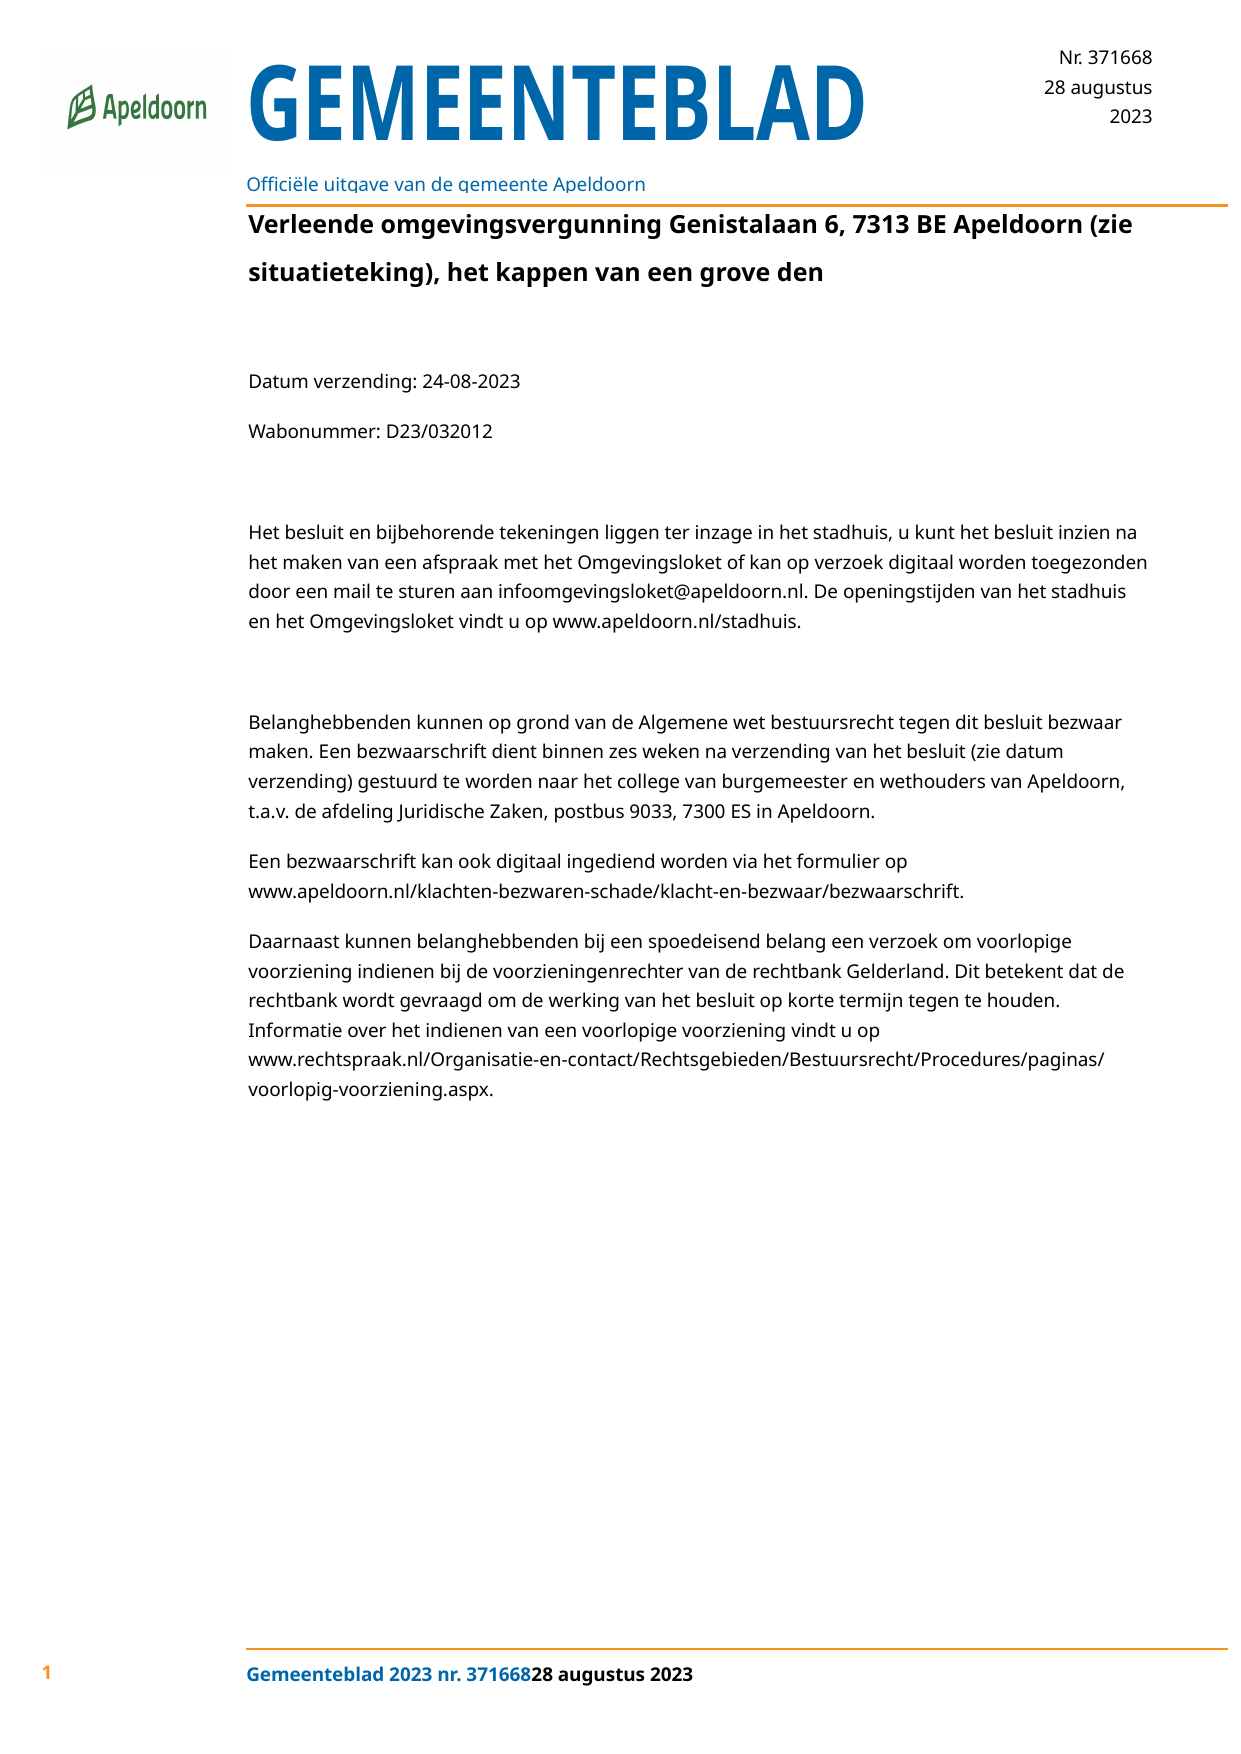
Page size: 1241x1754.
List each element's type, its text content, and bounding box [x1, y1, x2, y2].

text Wabonummer: D23/032012 [248, 419, 1152, 444]
text Datum verzending: 24-08-2023 [248, 368, 1152, 394]
text Een bezwaarschrift kan ook digitaal ingediend worden via het formulier op www.apeldoorn.nl/klachten-bezwaren-schade/klacht-en-bezwaar/bezwaarschrift. [248, 848, 1152, 904]
picture [41, 47, 231, 172]
text Het besluit en bijbehorende tekeningen liggen ter inzage in het stadhuis, u kunt het besluit inzien na het maken van een afspraak met het Omgevingsloket of kan op verzoek digitaal worden toegezonden door een mail te sturen aan infoomgevingsloket@apeldoorn.nl. De openingstijden van het stadhuis en het Omgevingsloket vindt u op www.apeldoorn.nl/stadhuis. [248, 519, 1152, 634]
text Belanghebbenden kunnen op grond van de Algemene wet bestuursrecht tegen dit besluit bezwaar maken. Een bezwaarschrift dient binnen zes weken na verzending van het besluit (zie datum verzending) gestuurd te worden naar het college van burgemeester en wethouders van Apeldoorn, t.a.v. de afdeling Juridische Zaken, postbus 9033, 7300 ES in Apeldoorn. [248, 709, 1152, 824]
text Daarnaast kunnen belanghebbenden bij een spoedeisend belang een verzoek om voorlopige voorziening indienen bij de voorzieningenrechter van de rechtbank Gelderland. Dit betekent dat de rechtbank wordt gevraagd om de werking van het besluit op korte termijn tegen te houden. Informatie over het indienen van een voorlopige voorziening vindt u op www.rechtspraak.nl/Organisatie-en-contact/Rechtsgebieden/Bestuursrecht/Procedures/paginas/voorlopig-voorziening.aspx. [248, 928, 1152, 1102]
text Verleende omgevingsvergunning Genistalaan 6, 7313 BE Apeldoorn (zie situatieteking), het kappen van een grove den [248, 207, 1152, 288]
